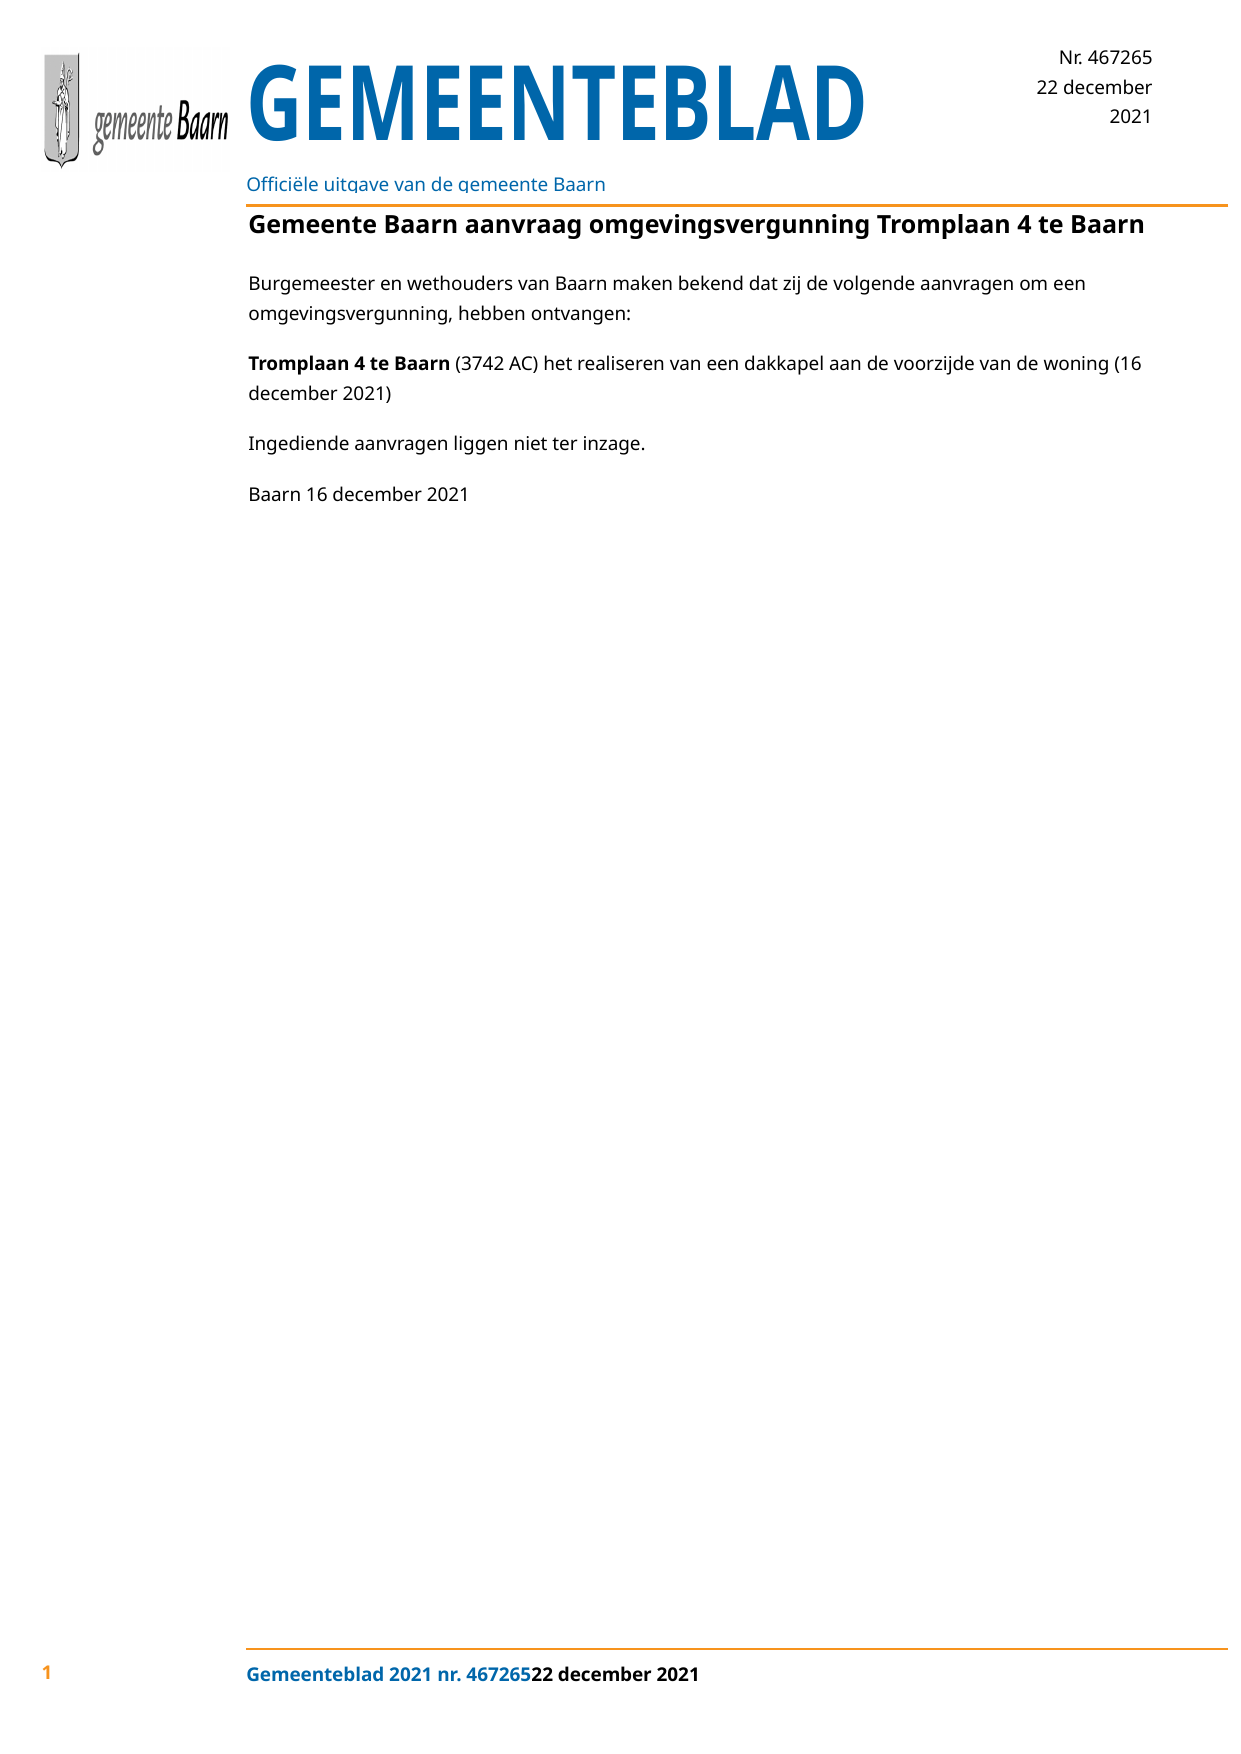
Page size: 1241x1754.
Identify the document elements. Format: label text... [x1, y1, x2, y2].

text Tromplaan 4 te Baarn (3742 AC) het realiseren van een dakkapel aan de voorzijde van de woning (16 december 2021) [248, 350, 1152, 406]
text Burgemeester en wethouders van Baarn maken bekend dat zij de volgende aanvragen om een omgevingsvergunning, hebben ontvangen: [248, 270, 1152, 326]
text Gemeente Baarn aanvraag omgevingsvergunning Tromplaan 4 te Baarn [248, 207, 1152, 241]
text Ingediende aanvragen liggen niet ter inzage. [248, 430, 1152, 456]
picture [41, 47, 231, 172]
text Baarn 16 december 2021 [248, 481, 1152, 506]
